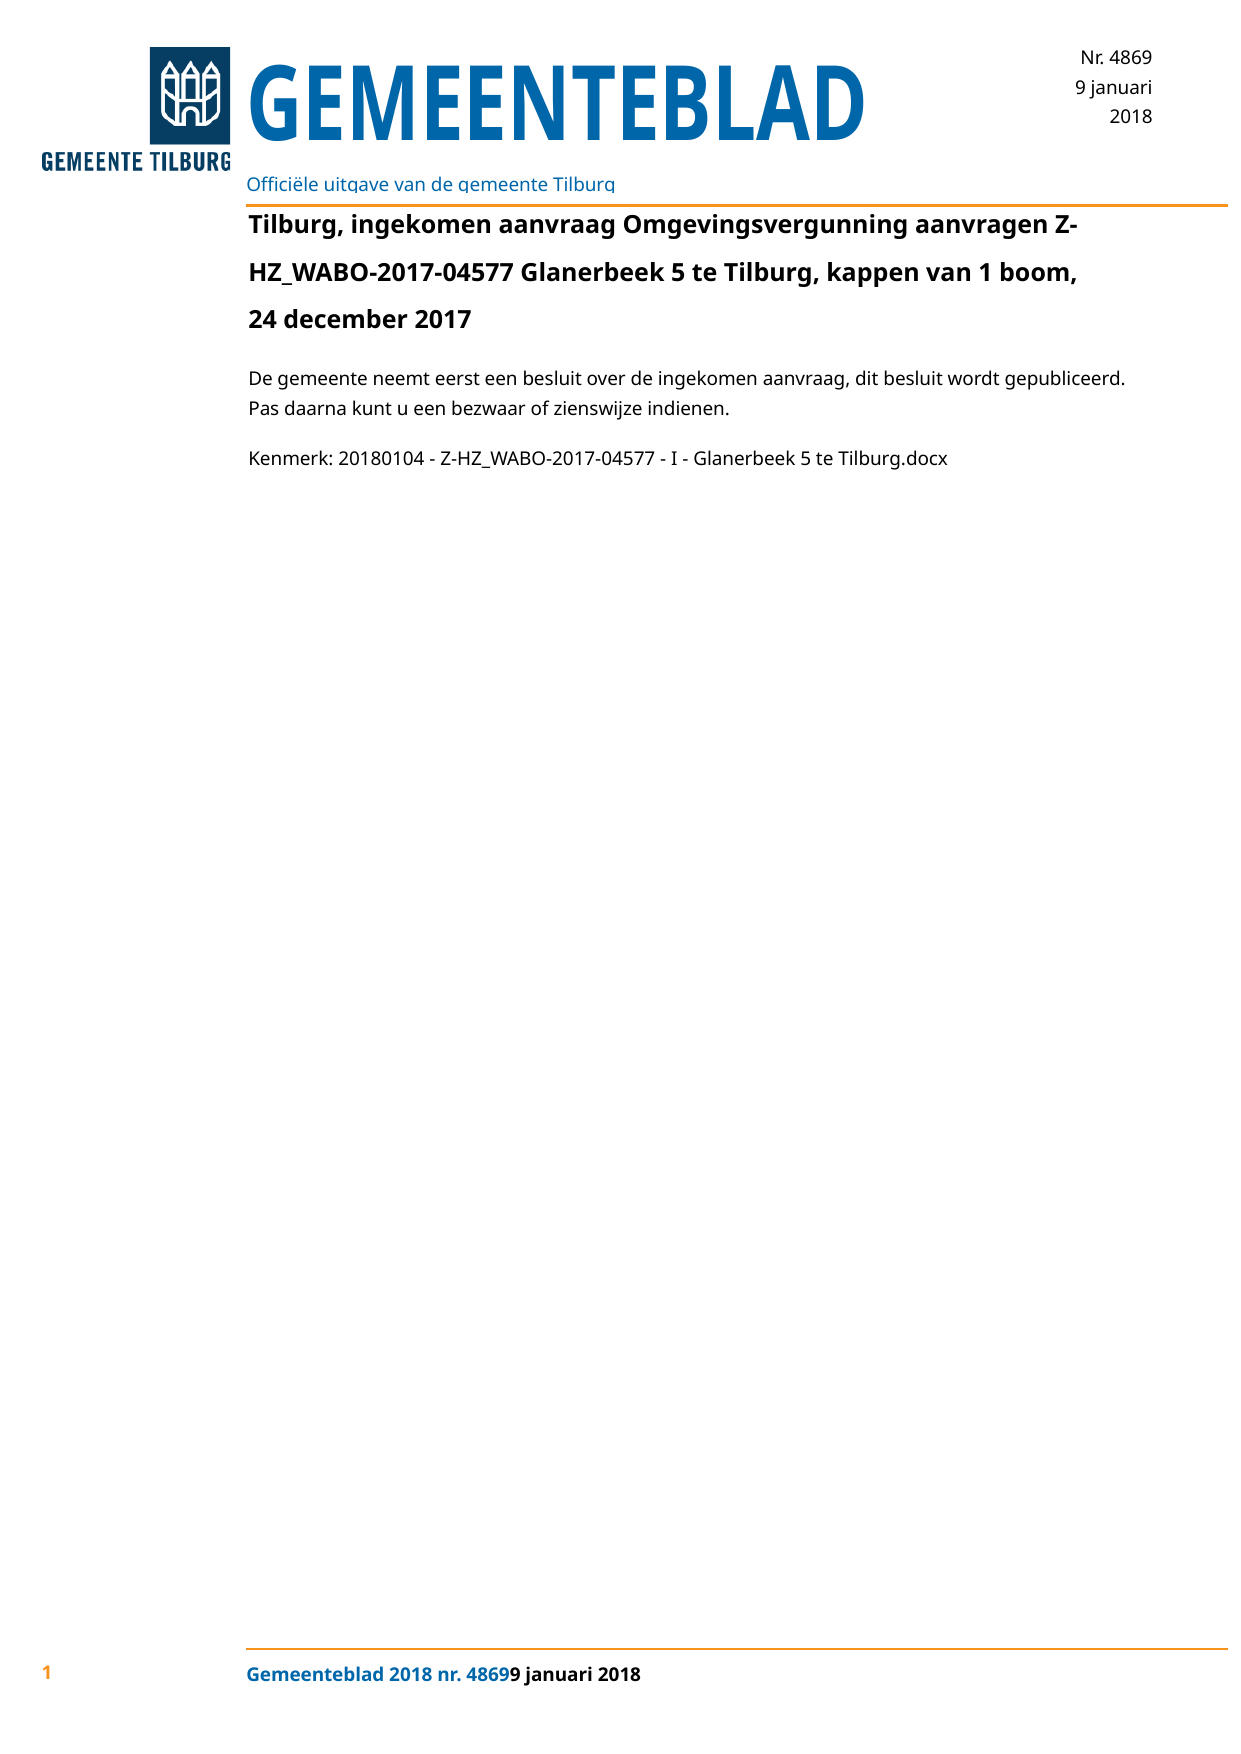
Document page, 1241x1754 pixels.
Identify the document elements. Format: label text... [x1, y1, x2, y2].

text Tilburg, ingekomen aanvraag Omgevingsvergunning aanvragen Z-HZ_WABO-2017-04577 Glanerbeek 5 te Tilburg, kappen van 1 boom, 24 december 2017 [248, 207, 1152, 336]
text Kenmerk: 20180104 - Z-HZ_WABO-2017-04577 - I - Glanerbeek 5 te Tilburg.docx [248, 446, 1152, 471]
text De gemeente neemt eerst een besluit over de ingekomen aanvraag, dit besluit wordt gepubliceerd. Pas daarna kunt u een bezwaar of zienswijze indienen. [248, 366, 1152, 421]
picture [41, 47, 231, 172]
